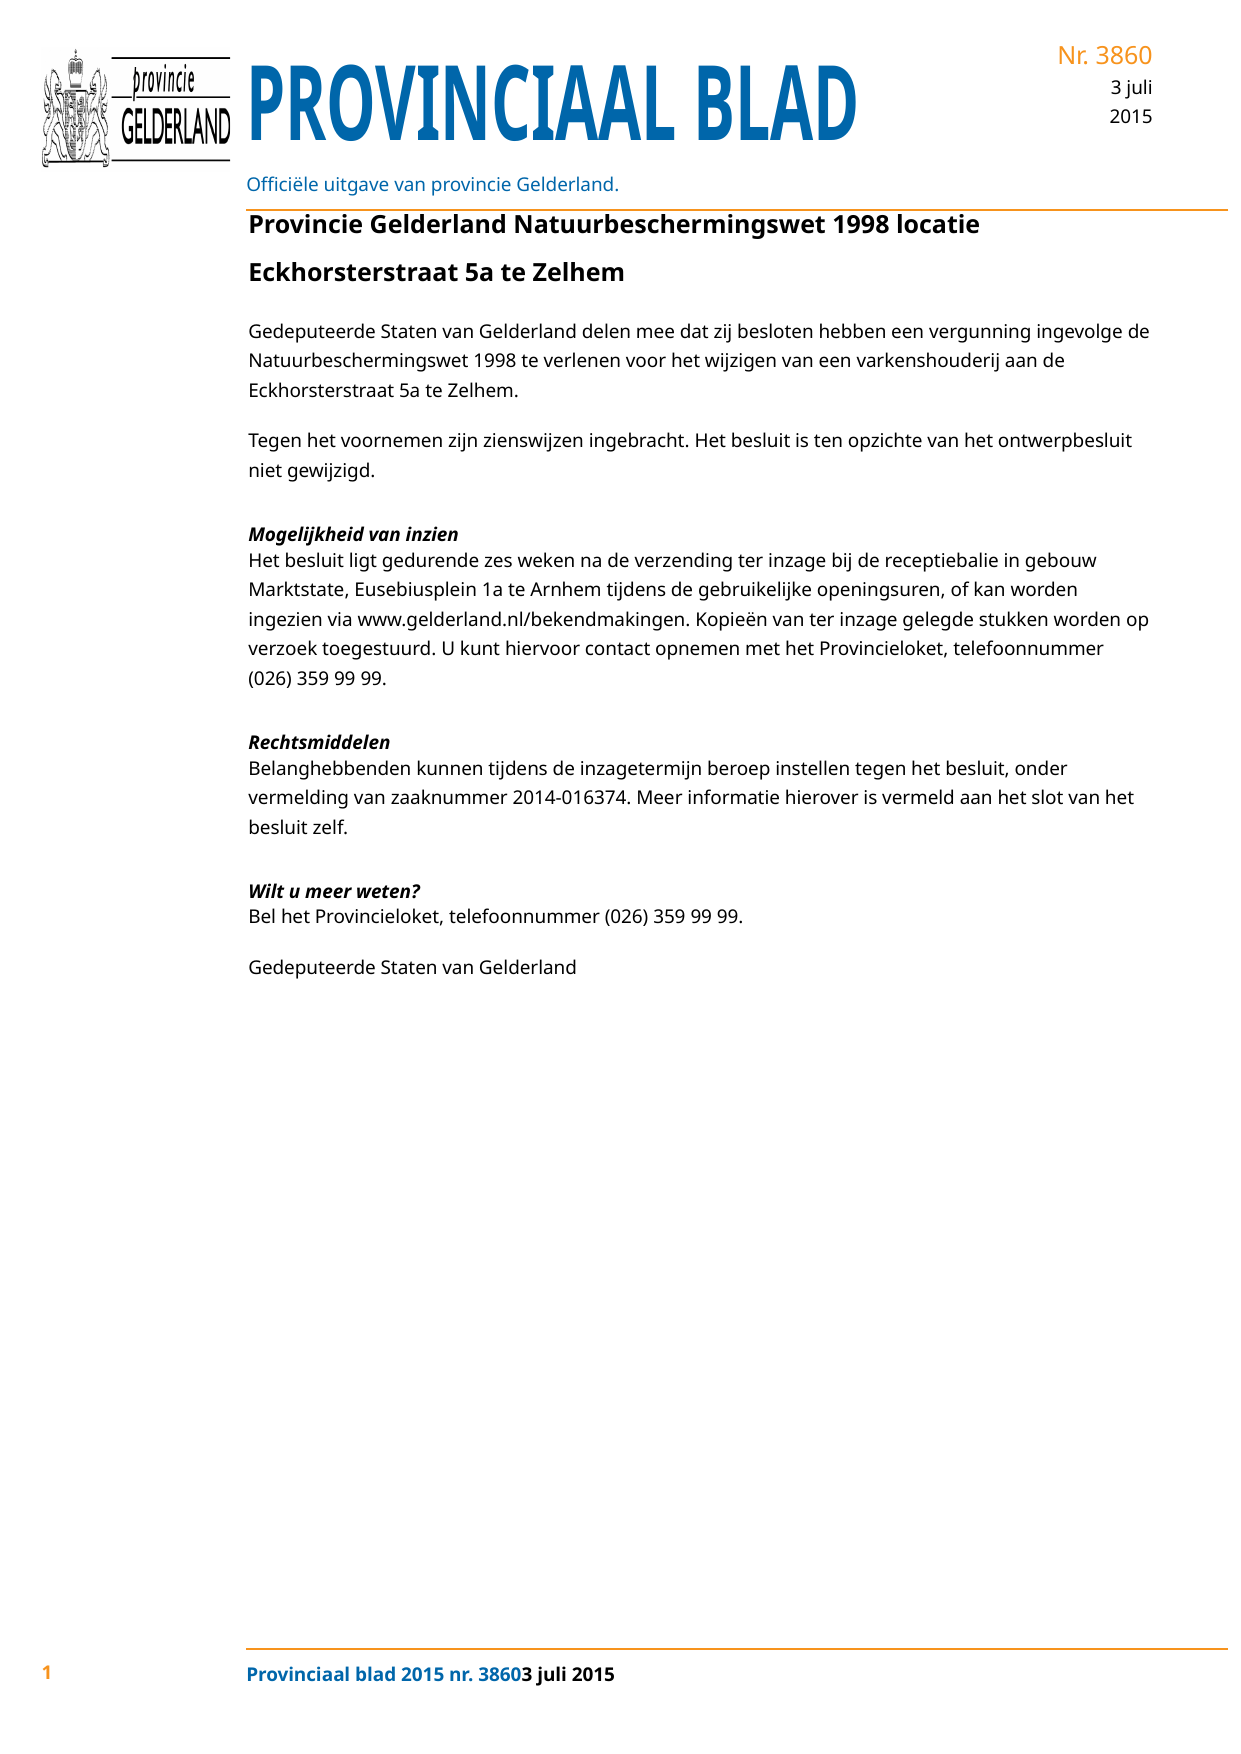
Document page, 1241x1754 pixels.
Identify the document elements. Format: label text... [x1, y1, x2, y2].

text Bel het Provincieloket, telefoonnummer (026) 359 99 99. [248, 904, 1152, 929]
text Gedeputeerde Staten van Gelderland delen mee dat zij besloten hebben een vergunning ingevolge de Natuurbeschermingswet 1998 te verlenen voor het wijzigen van een varkenshouderij aan de Eckhorsterstraat 5a te Zelhem. [248, 318, 1152, 403]
text Gedeputeerde Staten van Gelderland [248, 954, 1152, 980]
text Het besluit ligt gedurende zes weken na de verzending ter inzage bij de receptiebalie in gebouw Marktstate, Eusebiusplein 1a te Arnhem tijdens de gebruikelijke openingsuren, of kan worden ingezien via www.gelderland.nl/bekendmakingen. Kopieën van ter inzage gelegde stukken worden op verzoek toegestuurd. U kunt hiervoor contact opnemen met het Provincieloket, telefoonnummer (026) 359 99 99. [248, 547, 1152, 691]
text Belanghebbenden kunnen tijdens de inzagetermijn beroep instellen tegen het besluit, onder vermelding van zaaknummer 2014-016374. Meer informatie hierover is vermeld aan het slot van het besluit zelf. [248, 755, 1152, 840]
text Tegen het voornemen zijn zienswijzen ingebracht. Het besluit is ten opzichte van het ontwerpbesluit niet gewijzigd. [248, 427, 1152, 483]
text Mogelijkheid van inzien [248, 521, 1152, 547]
text Wilt u meer weten? [248, 878, 1152, 904]
text Rechtsmiddelen [248, 729, 1152, 755]
picture [41, 47, 231, 172]
text Provincie Gelderland Natuurbeschermingswet 1998 locatie Eckhorsterstraat 5a te Zelhem [248, 211, 1152, 288]
